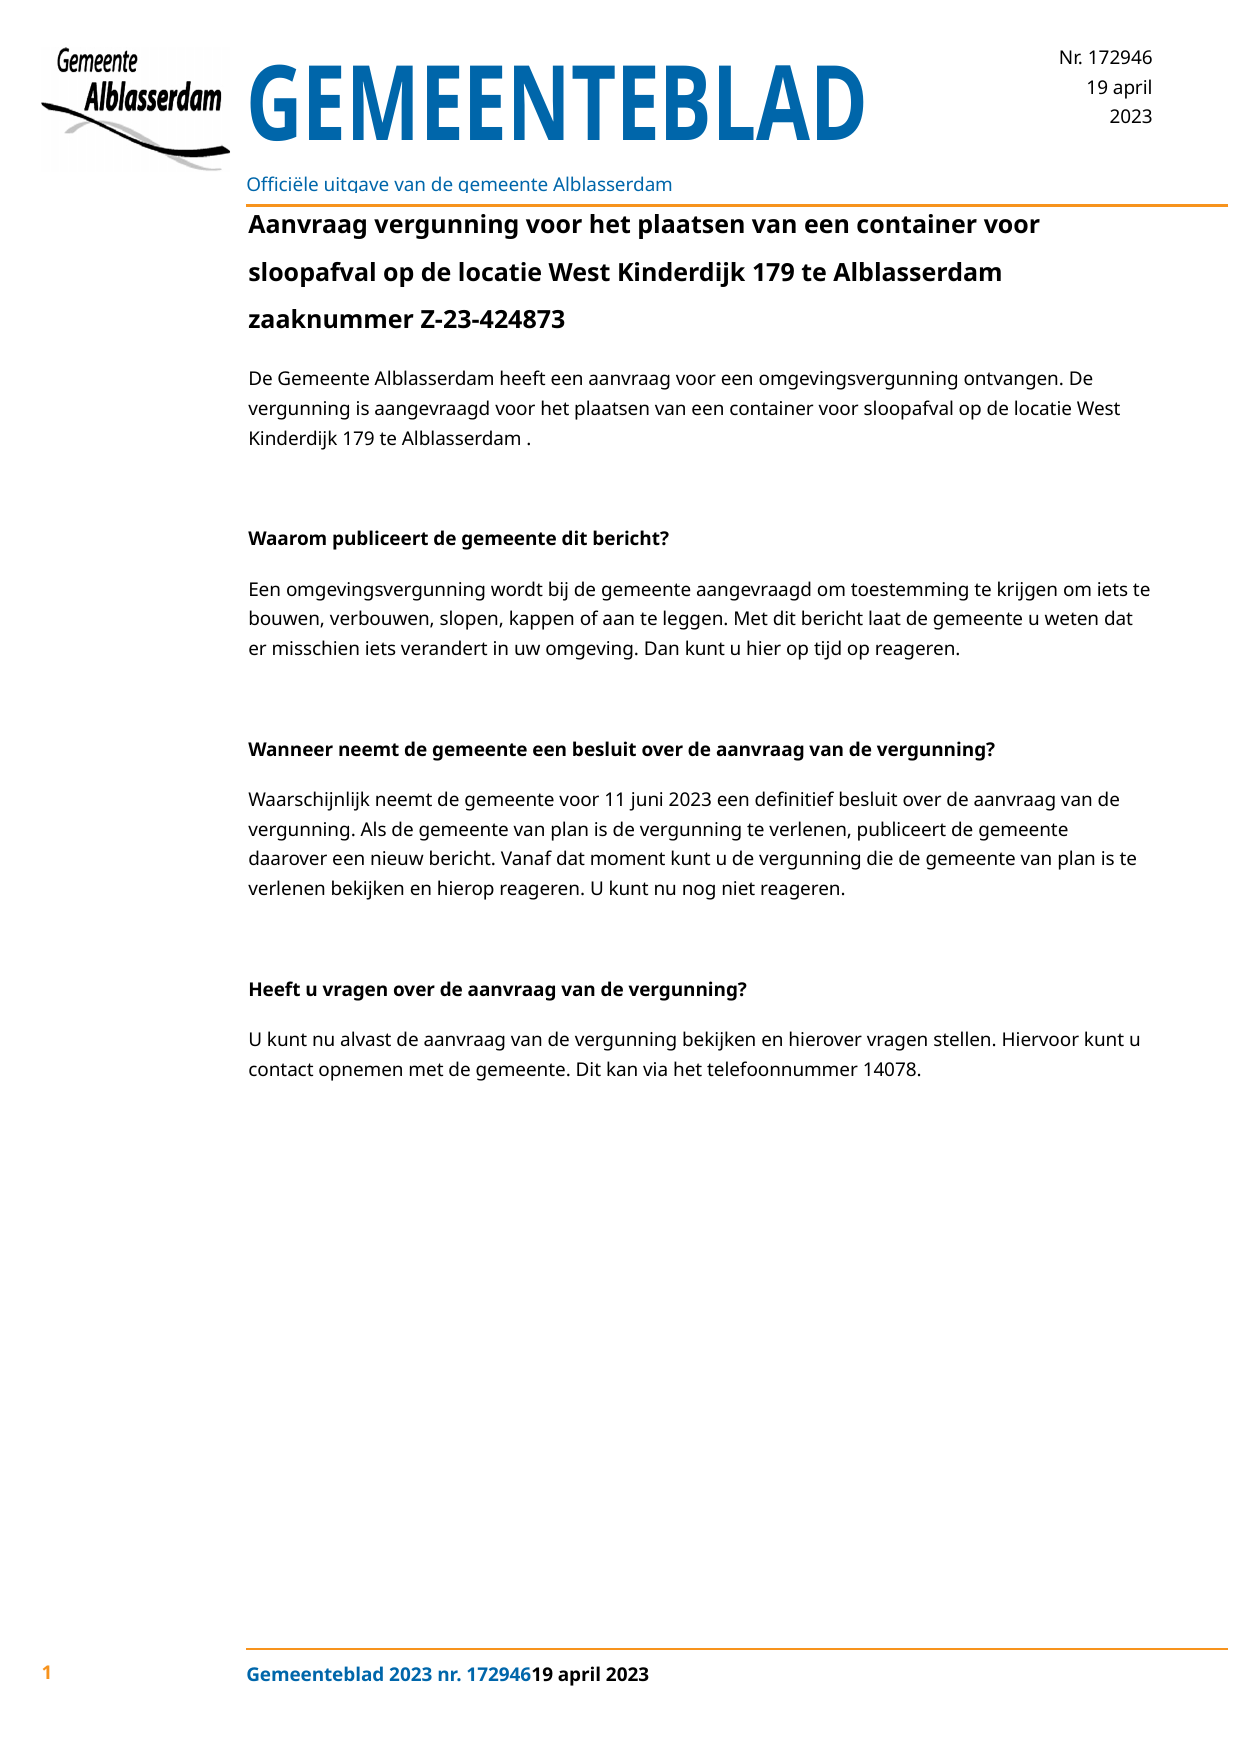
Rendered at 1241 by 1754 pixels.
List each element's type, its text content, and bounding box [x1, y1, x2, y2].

picture [41, 47, 231, 172]
text Waarschijnlijk neemt de gemeente voor 11 juni 2023 een definitief besluit over de aanvraag van de vergunning. Als de gemeente van plan is de vergunning te verlenen, publiceert de gemeente daarover een nieuw bericht. Vanaf dat moment kunt u de vergunning die de gemeente van plan is te verlenen bekijken en hierop reageren. U kunt nu nog niet reageren. [248, 786, 1152, 901]
text Waarom publiceert de gemeente dit bericht? [248, 526, 1152, 551]
text U kunt nu alvast de aanvraag van de vergunning bekijken en hierover vragen stellen. Hiervoor kunt u contact opnemen met de gemeente. Dit kan via het telefoonnummer 14078. [248, 1026, 1152, 1082]
text Aanvraag vergunning voor het plaatsen van een container voor sloopafval op de locatie West Kinderdijk 179 te Alblasserdam zaaknummer Z-23-424873 [248, 207, 1152, 336]
text Een omgevingsvergunning wordt bij de gemeente aangevraagd om toestemming te krijgen om iets te bouwen, verbouwen, slopen, kappen of aan te leggen. Met dit bericht laat de gemeente u weten dat er misschien iets verandert in uw omgeving. Dan kunt u hier op tijd op reageren. [248, 576, 1152, 661]
text De Gemeente Alblasserdam heeft een aanvraag voor een omgevingsvergunning ontvangen. De vergunning is aangevraagd voor het plaatsen van een container voor sloopafval op de locatie West Kinderdijk 179 te Alblasserdam . [248, 366, 1152, 450]
text Wanneer neemt de gemeente een besluit over de aanvraag van de vergunning? [248, 736, 1152, 762]
text Heeft u vragen over de aanvraag van de vergunning? [248, 976, 1152, 1002]
